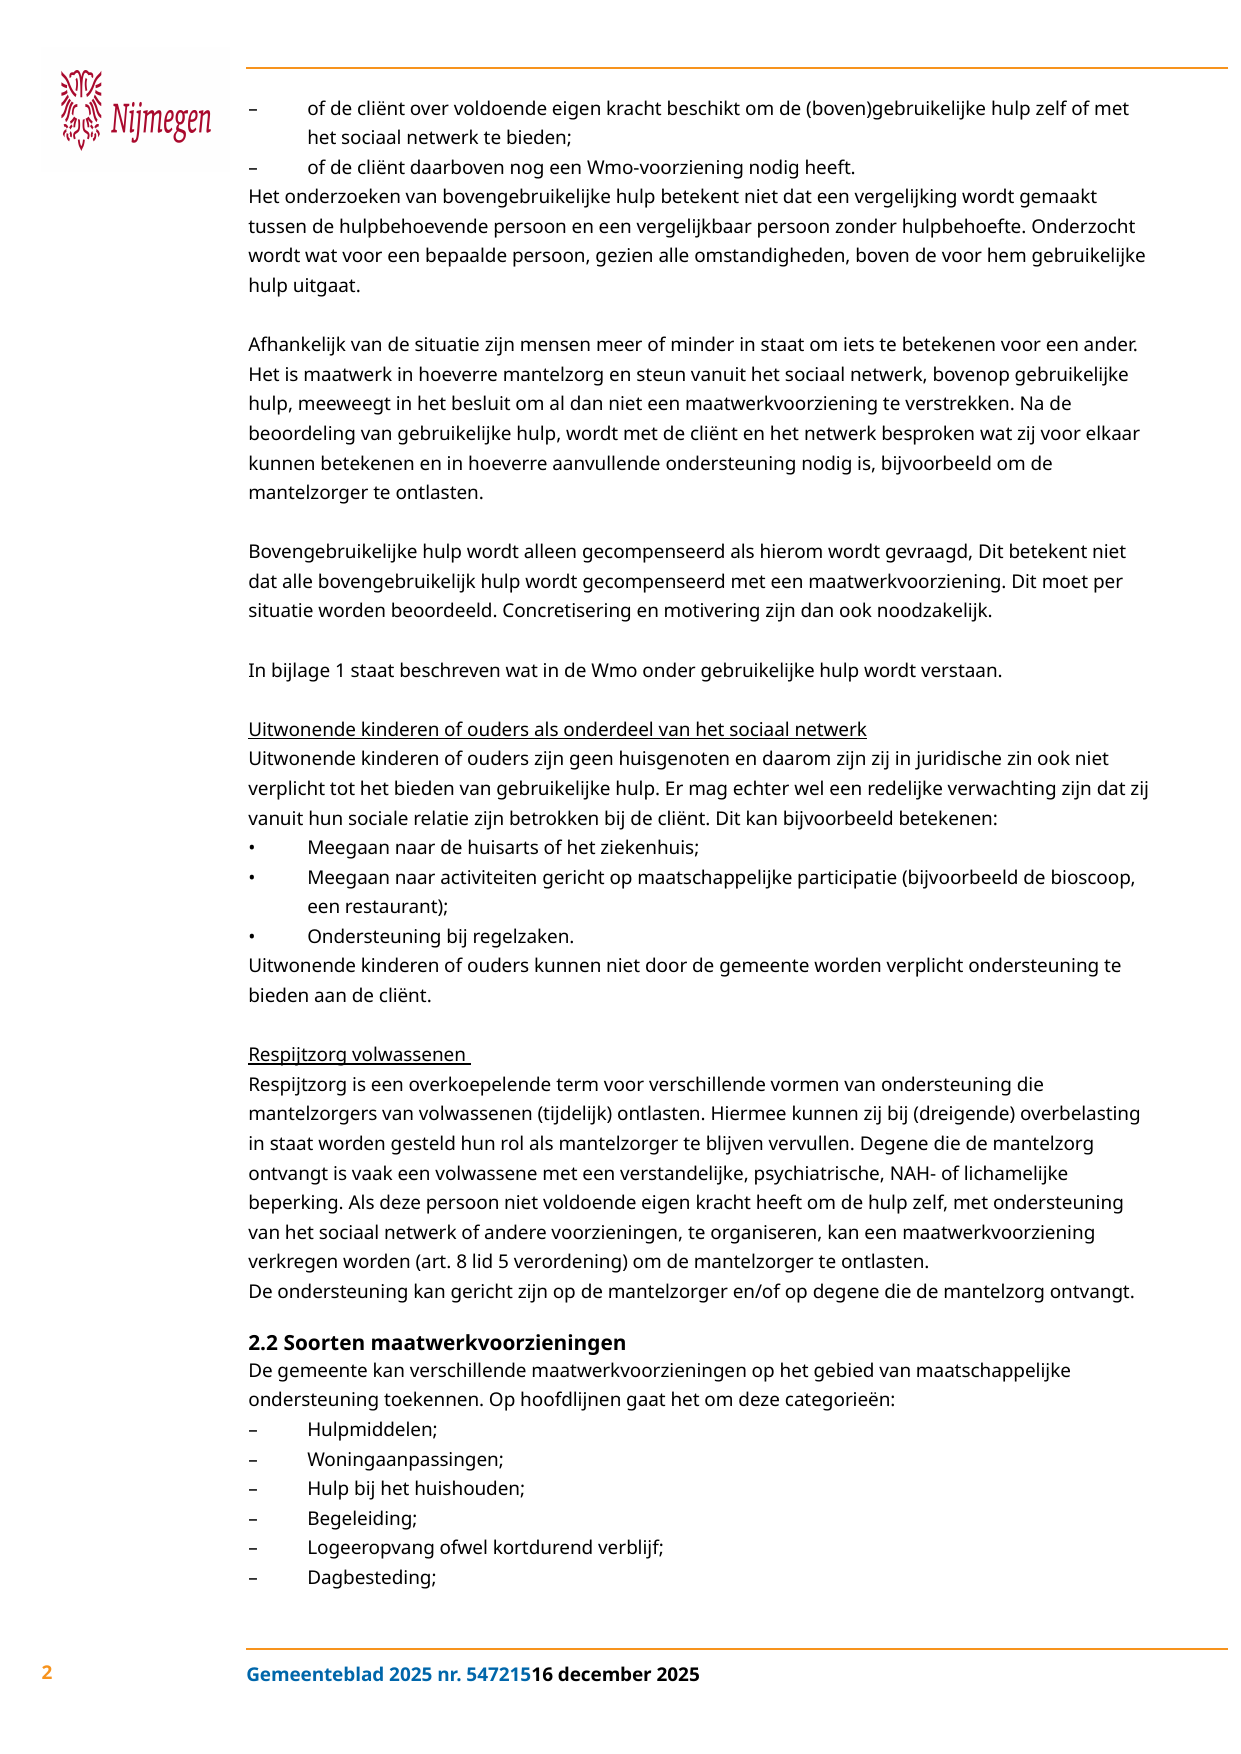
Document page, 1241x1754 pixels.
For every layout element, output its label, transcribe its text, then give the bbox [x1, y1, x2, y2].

text In bijlage 1 staat beschreven wat in de Wmo onder gebruikelijke hulp wordt verstaan. [248, 657, 1152, 683]
list of de cliënt daarboven nog een Wmo-voorziening nodig heeft. [248, 154, 1152, 180]
list Hulpmiddelen; [248, 1416, 1152, 1442]
text Respijtzorg volwassenen [248, 1041, 1152, 1067]
list Meegaan naar activiteiten gericht op maatschappelijke participatie (bijvoorbeeld de bioscoop, een restaurant); [248, 864, 1152, 919]
list Woningaanpassingen; [248, 1446, 1152, 1471]
list Begeleiding; [248, 1505, 1152, 1531]
text Uitwonende kinderen of ouders zijn geen huisgenoten en daarom zijn zij in juridische zin ook niet verplicht tot het bieden van gebruikelijke hulp. Er mag echter wel een redelijke verwachting zijn dat zij vanuit hun sociale relatie zijn betrokken bij de cliënt. Dit kan bijvoorbeeld betekenen: [248, 746, 1152, 831]
picture [41, 47, 231, 172]
list Logeeropvang ofwel kortdurend verblijf; [248, 1534, 1152, 1560]
list Dagbesteding; [248, 1564, 1152, 1590]
text Afhankelijk van de situatie zijn mensen meer of minder in staat om iets te betekenen voor een ander. Het is maatwerk in hoeverre mantelzorg en steun vanuit het sociaal netwerk, bovenop gebruikelijke hulp, meeweegt in het besluit om al dan niet een maatwerkvoorziening te verstrekken. Na de beoordeling van gebruikelijke hulp, wordt met de cliënt en het netwerk besproken wat zij voor elkaar kunnen betekenen en in hoeverre aanvullende ondersteuning nodig is, bijvoorbeeld om de mantelzorger te ontlasten. [248, 331, 1152, 505]
text 2.2 Soorten maatwerkvoorzieningen [248, 1328, 1152, 1357]
text Het onderzoeken van bovengebruikelijke hulp betekent niet dat een vergelijking wordt gemaakt tussen de hulpbehoevende persoon en een vergelijkbaar persoon zonder hulpbehoefte. Onderzocht wordt wat voor een bepaalde persoon, gezien alle omstandigheden, boven de voor hem gebruikelijke hulp uitgaat. [248, 183, 1152, 298]
text Uitwonende kinderen of ouders kunnen niet door de gemeente worden verplicht ondersteuning te bieden aan de cliënt. [248, 953, 1152, 1008]
text Respijtzorg is een overkoepelende term voor verschillende vormen van ondersteuning die mantelzorgers van volwassenen (tijdelijk) ontlasten. Hiermee kunnen zij bij (dreigende) overbelasting in staat worden gesteld hun rol als mantelzorger te blijven vervullen. Degene die de mantelzorg ontvangt is vaak een volwassene met een verstandelijke, psychiatrische, NAH- of lichamelijke beperking. Als deze persoon niet voldoende eigen kracht heeft om de hulp zelf, met ondersteuning van het sociaal netwerk of andere voorzieningen, te organiseren, kan een maatwerkvoorziening verkregen worden (art. 8 lid 5 verordening) om de mantelzorger te ontlasten. [248, 1071, 1152, 1274]
text Bovengebruikelijke hulp wordt alleen gecompenseerd als hierom wordt gevraagd, Dit betekent niet dat alle bovengebruikelijk hulp wordt gecompenseerd met een maatwerkvoorziening. Dit moet per situatie worden beoordeeld. Concretisering en motivering zijn dan ook noodzakelijk. [248, 538, 1152, 623]
text De ondersteuning kan gericht zijn op de mantelzorger en/of op degene die de mantelzorg ontvangt. [248, 1278, 1152, 1304]
list of de cliënt over voldoende eigen kracht beschikt om de (boven)gebruikelijke hulp zelf of met het sociaal netwerk te bieden; [248, 95, 1152, 150]
list Meegaan naar de huisarts of het ziekenhuis; [248, 834, 1152, 860]
text De gemeente kan verschillende maatwerkvoorzieningen op het gebied van maatschappelijke ondersteuning toekennen. Op hoofdlijnen gaat het om deze categorieën: [248, 1357, 1152, 1412]
list Hulp bij het huishouden; [248, 1475, 1152, 1501]
text Uitwonende kinderen of ouders als onderdeel van het sociaal netwerk [248, 716, 1152, 742]
list Ondersteuning bij regelzaken. [248, 923, 1152, 949]
